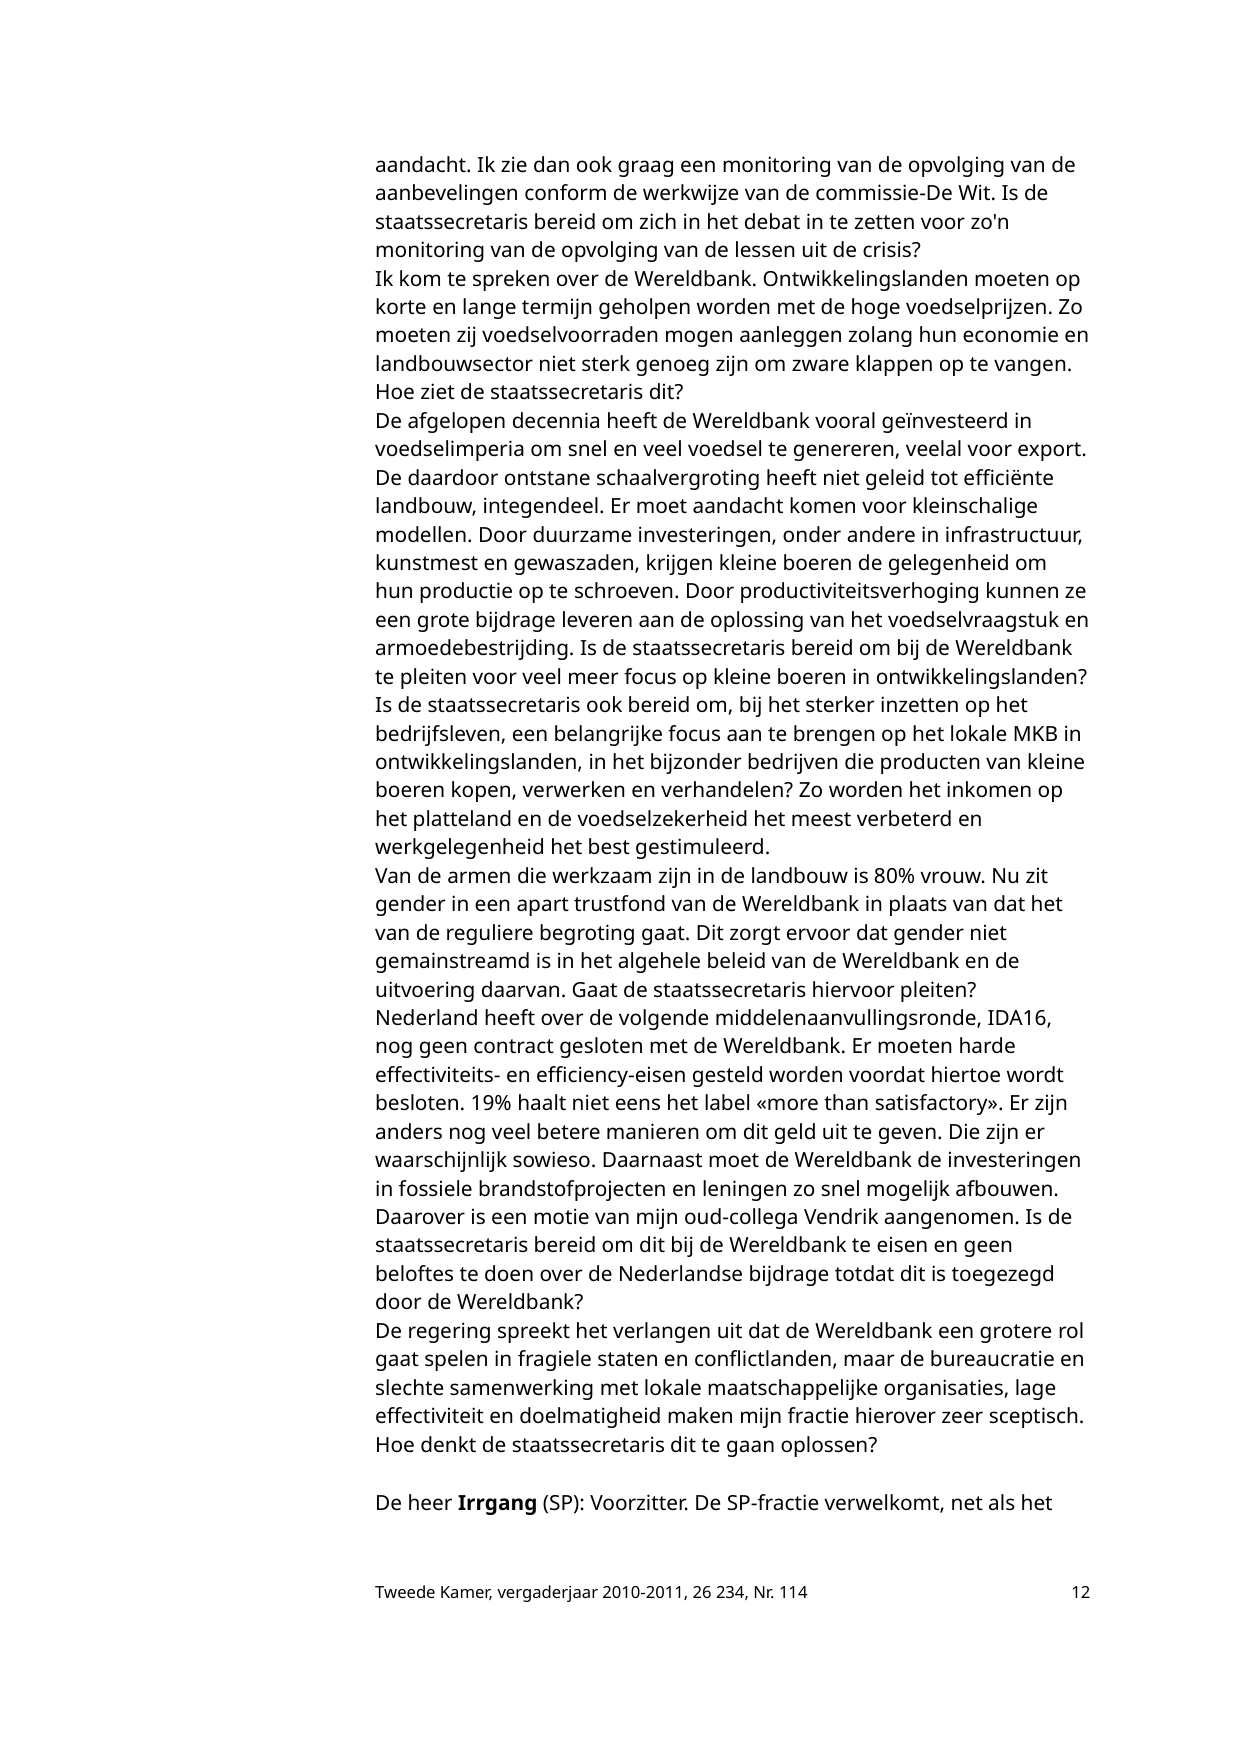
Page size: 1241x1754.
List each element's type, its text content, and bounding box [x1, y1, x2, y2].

text De regering spreekt het verlangen uit dat de Wereldbank een grotere rol gaat spelen in fragiele staten en conflictlanden, maar de bureaucratie en slechte samenwerking met lokale maatschappelijke organisaties, lage effectiviteit en doelmatigheid maken mijn fractie hierover zeer sceptisch. Hoe denkt de staatssecretaris dit te gaan oplossen? [375, 1316, 1090, 1458]
text Van de armen die werkzaam zijn in de landbouw is 80% vrouw. Nu zit gender in een apart trustfond van de Wereldbank in plaats van dat het van de reguliere begroting gaat. Dit zorgt ervoor dat gender niet gemainstreamd is in het algehele beleid van de Wereldbank en de uitvoering daarvan. Gaat de staatssecretaris hiervoor pleiten? [375, 861, 1090, 1003]
text aandacht. Ik zie dan ook graag een monitoring van de opvolging van de aanbevelingen conform de werkwijze van de commissie-De Wit. Is de staatssecretaris bereid om zich in het debat in te zetten voor zo'n monitoring van de opvolging van de lessen uit de crisis? [375, 150, 1090, 264]
text Ik kom te spreken over de Wereldbank. Ontwikkelingslanden moeten op korte en lange termijn geholpen worden met de hoge voedselprijzen. Zo moeten zij voedselvoorraden mogen aanleggen zolang hun economie en landbouwsector niet sterk genoeg zijn om zware klappen op te vangen. Hoe ziet de staatssecretaris dit? [375, 264, 1090, 406]
text De heer Irrgang (SP): Voorzitter. De SP-fractie verwelkomt, net als het [375, 1488, 1090, 1517]
text De afgelopen decennia heeft de Wereldbank vooral geïnvesteerd in voedselimperia om snel en veel voedsel te genereren, veelal voor export. De daardoor ontstane schaalvergroting heeft niet geleid tot efficiënte landbouw, integendeel. Er moet aandacht komen voor kleinschalige modellen. Door duurzame investeringen, onder andere in infrastructuur, kunstmest en gewaszaden, krijgen kleine boeren de gelegenheid om hun productie op te schroeven. Door productiviteitsverhoging kunnen ze een grote bijdrage leveren aan de oplossing van het voedselvraagstuk en armoedebestrijding. Is de staatssecretaris bereid om bij de Wereldbank te pleiten voor veel meer focus op kleine boeren in ontwikkelingslanden? Is de staatssecretaris ook bereid om, bij het sterker inzetten op het bedrijfsleven, een belangrijke focus aan te brengen op het lokale MKB in ontwikkelingslanden, in het bijzonder bedrijven die producten van kleine boeren kopen, verwerken en verhandelen? Zo worden het inkomen op het platteland en de voedselzekerheid het meest verbeterd en werkgelegenheid het best gestimuleerd. [375, 406, 1090, 861]
text Nederland heeft over de volgende middelenaanvullingsronde, IDA16, nog geen contract gesloten met de Wereldbank. Er moeten harde effectiviteits- en efficiency-eisen gesteld worden voordat hiertoe wordt besloten. 19% haalt niet eens het label «more than satisfactory». Er zijn anders nog veel betere manieren om dit geld uit te geven. Die zijn er waarschijnlijk sowieso. Daarnaast moet de Wereldbank de investeringen in fossiele brandstofprojecten en leningen zo snel mogelijk afbouwen. Daarover is een motie van mijn oud-collega Vendrik aangenomen. Is de staatssecretaris bereid om dit bij de Wereldbank te eisen en geen beloftes te doen over de Nederlandse bijdrage totdat dit is toegezegd door de Wereldbank? [375, 1003, 1090, 1316]
